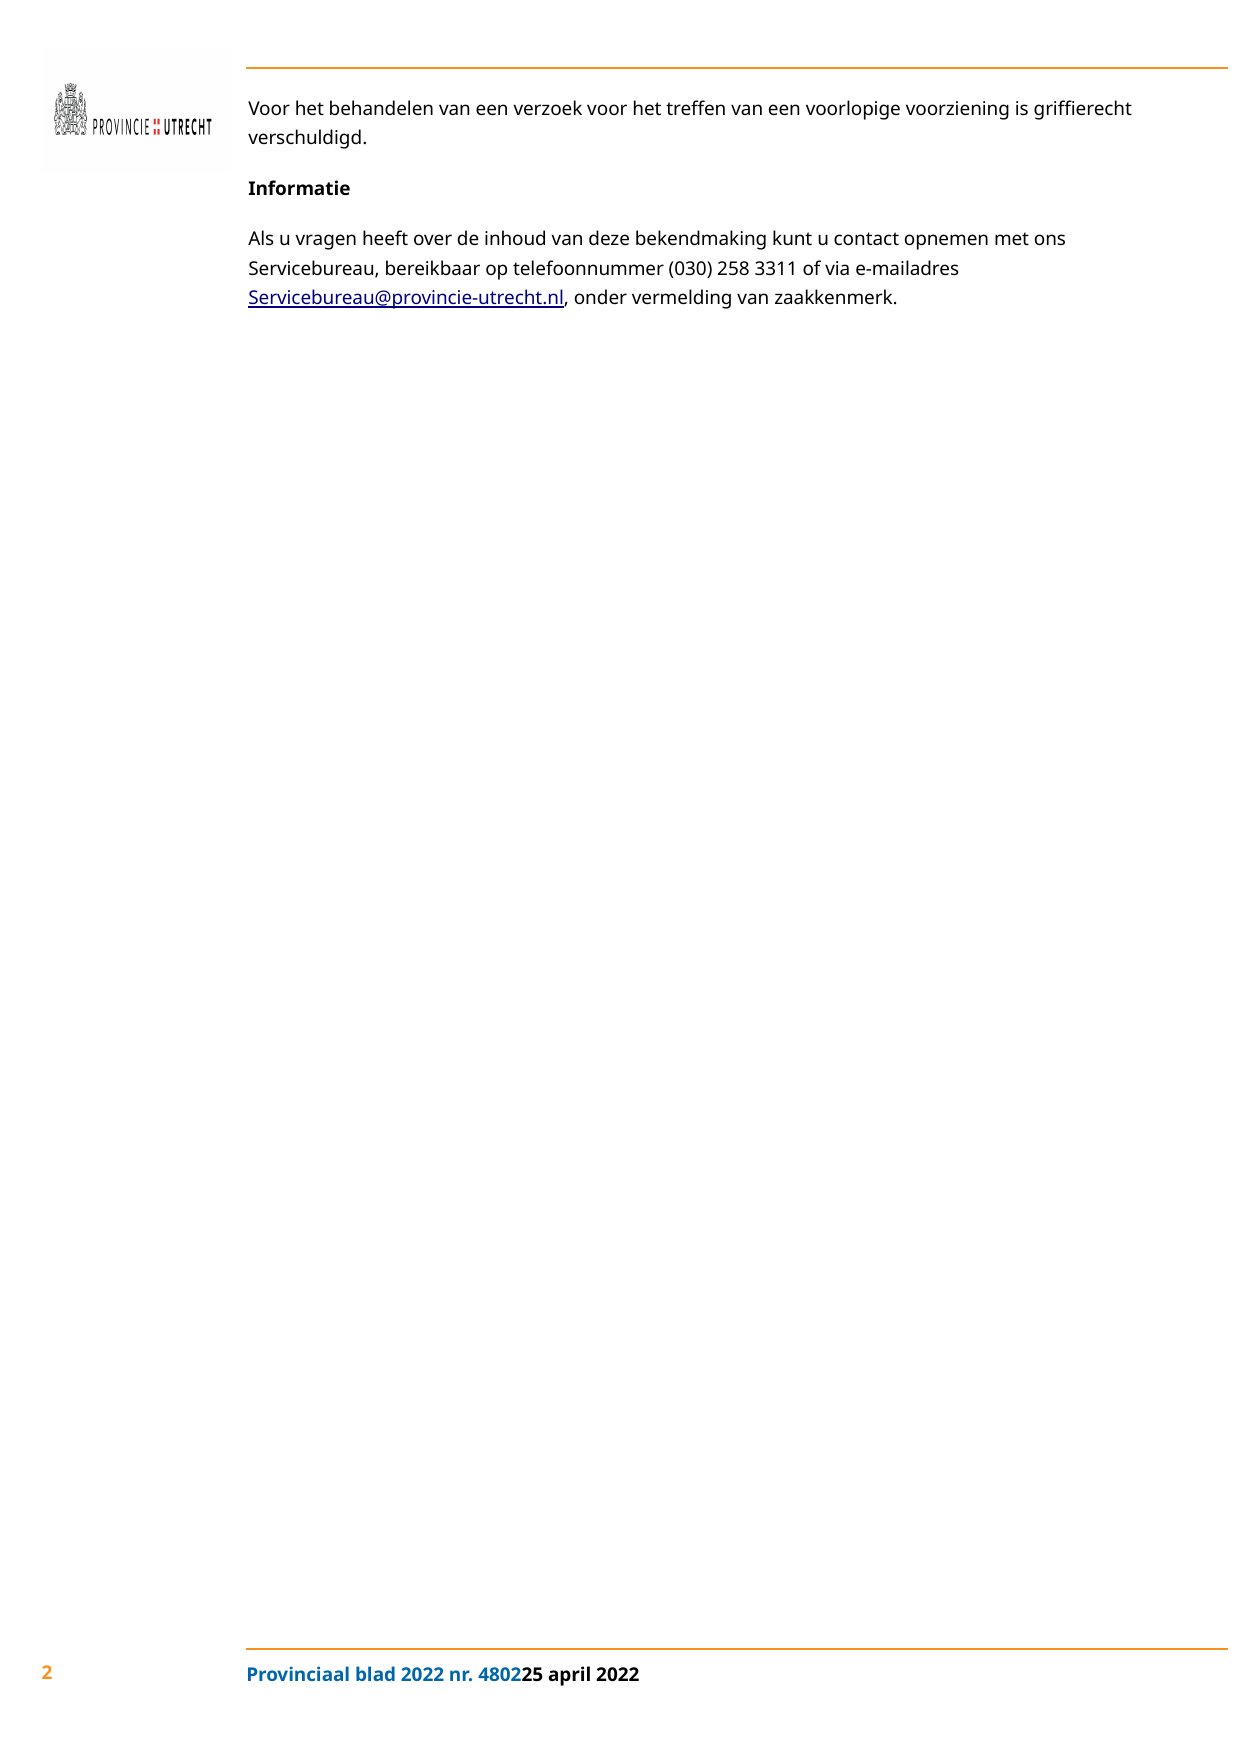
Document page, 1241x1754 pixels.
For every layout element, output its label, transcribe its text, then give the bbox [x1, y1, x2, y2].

text Voor het behandelen van een verzoek voor het treffen van een voorlopige voorziening is griffierecht verschuldigd. [248, 95, 1152, 150]
text Informatie [248, 175, 1152, 201]
text Als u vragen heeft over de inhoud van deze bekendmaking kunt u contact opnemen met ons Servicebureau, bereikbaar op telefoonnummer (030) 258 3311 of via e-mailadres Servicebureau@provincie-utrecht.nl, onder vermelding van zaakkenmerk. [248, 225, 1152, 310]
picture [41, 47, 231, 172]
